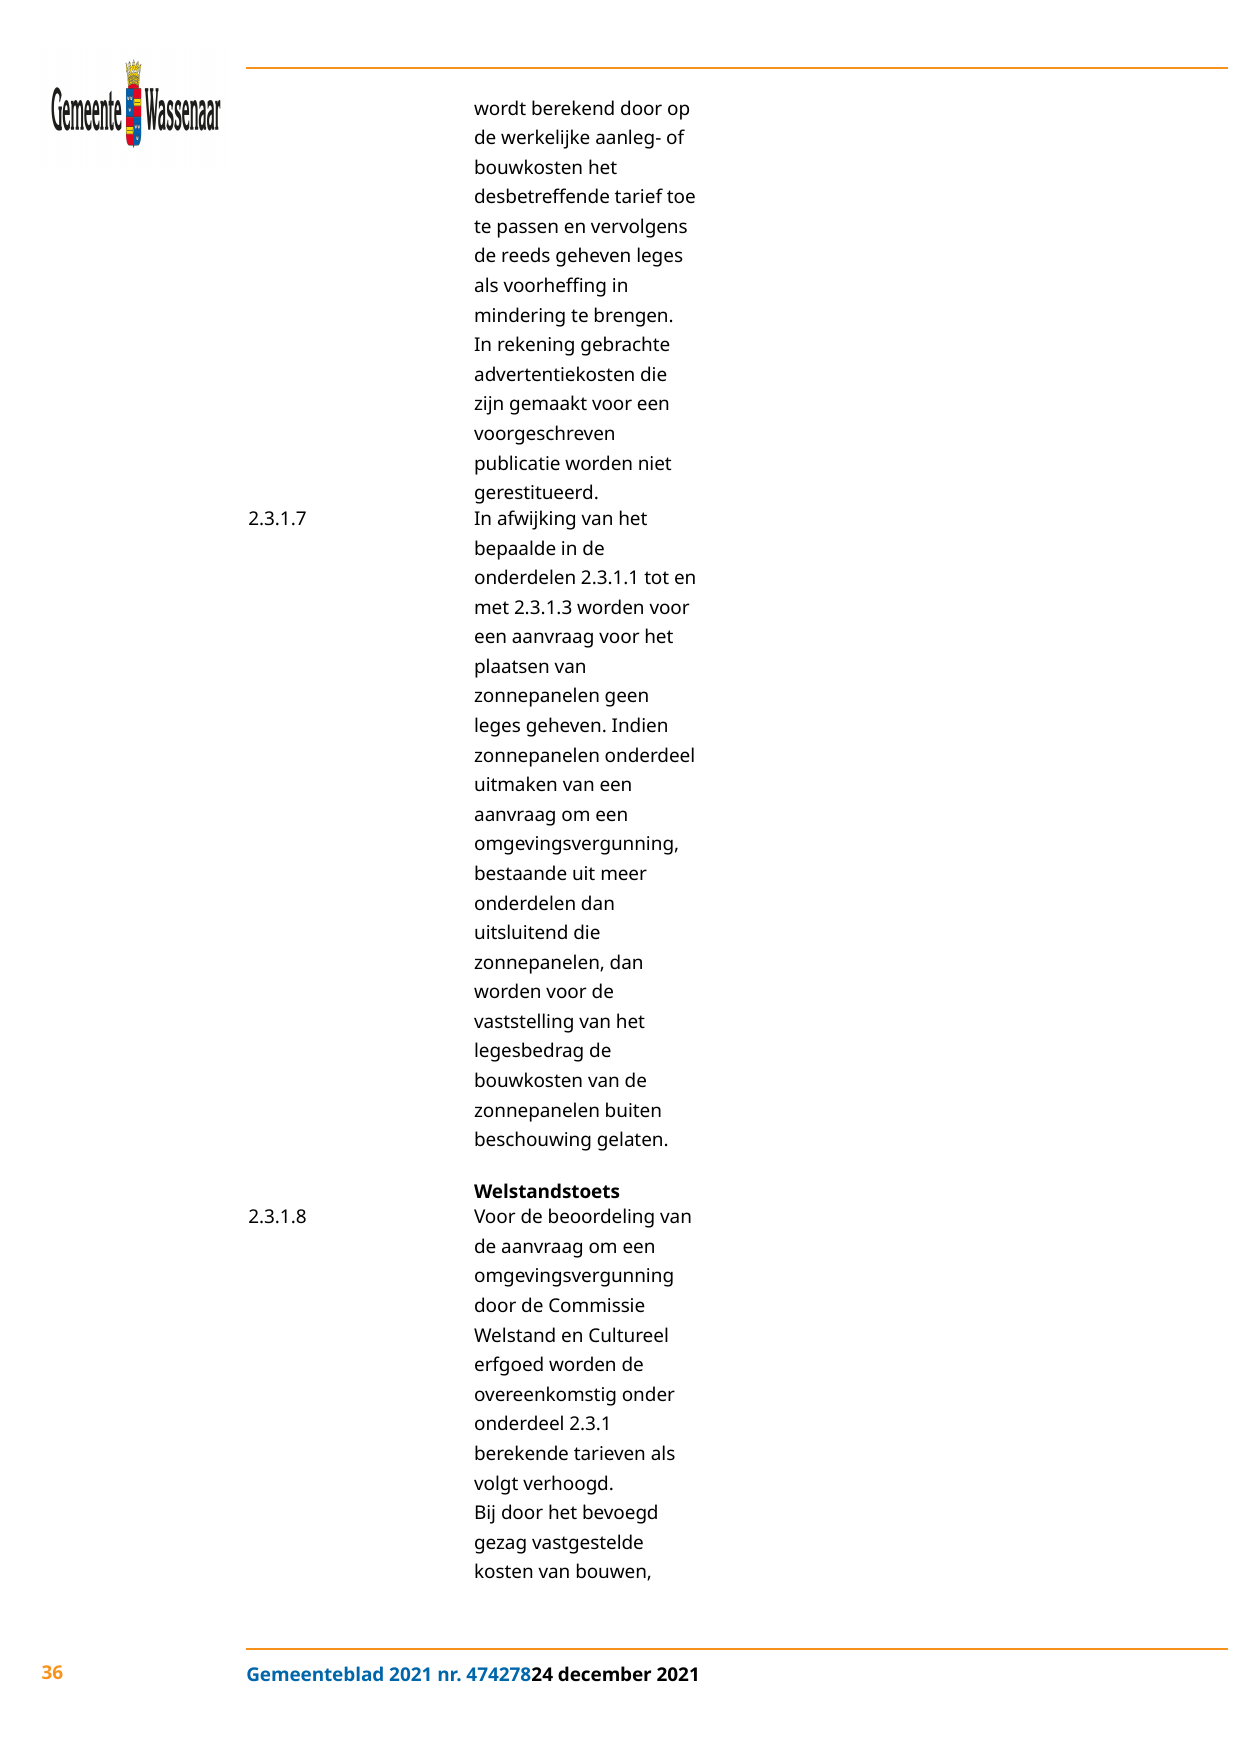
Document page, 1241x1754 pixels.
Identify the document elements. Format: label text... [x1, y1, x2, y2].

table_cell [700, 1152, 926, 1178]
table_cell [248, 1178, 474, 1203]
table_cell Welstandstoets [474, 1178, 700, 1203]
table_cell [926, 1152, 1152, 1178]
table_cell Voor de beoordeling van de aanvraag om een omgevingsvergunning door de Commissie Welstand en Cultureel erfgoed worden de overeenkomstig onder onderdeel 2.3.1 berekende tarieven als volgt verhoogd. Bij door het bevoegd gezag vastgestelde kosten van bouwen, [474, 1204, 700, 1584]
table_cell [926, 505, 1152, 1152]
table_cell In afwijking van het bepaalde in de onderdelen 2.3.1.1 tot en met 2.3.1.3 worden voor een aanvraag voor het plaatsen van zonnepanelen geen leges geheven. Indien zonnepanelen onderdeel uitmaken van een aanvraag om een omgevingsvergunning, bestaande uit meer onderdelen dan uitsluitend die zonnepanelen, dan worden voor de vaststelling van het legesbedrag de bouwkosten van de zonnepanelen buiten beschouwing gelaten. [474, 505, 700, 1152]
table_cell [700, 505, 926, 1152]
table_cell [926, 1178, 1152, 1203]
table_cell [248, 1152, 474, 1178]
table_cell [700, 95, 926, 505]
table_cell wordt berekend door op de werkelijke aanleg- of bouwkosten het desbetreffende tarief toe te passen en vervolgens de reeds geheven leges als voorheffing in mindering te brengen. In rekening gebrachte advertentiekosten die zijn gemaakt voor een voorgeschreven publicatie worden niet gerestitueerd. [474, 95, 700, 505]
picture [41, 47, 231, 172]
table_cell [700, 1204, 926, 1584]
table_cell 2.3.1.7 [248, 505, 474, 1152]
table_cell [926, 95, 1152, 505]
table_cell 2.3.1.8 [248, 1204, 474, 1584]
table_cell [248, 95, 474, 505]
table_cell [926, 1204, 1152, 1584]
table_cell [700, 1178, 926, 1203]
table_cell [474, 1152, 700, 1178]
